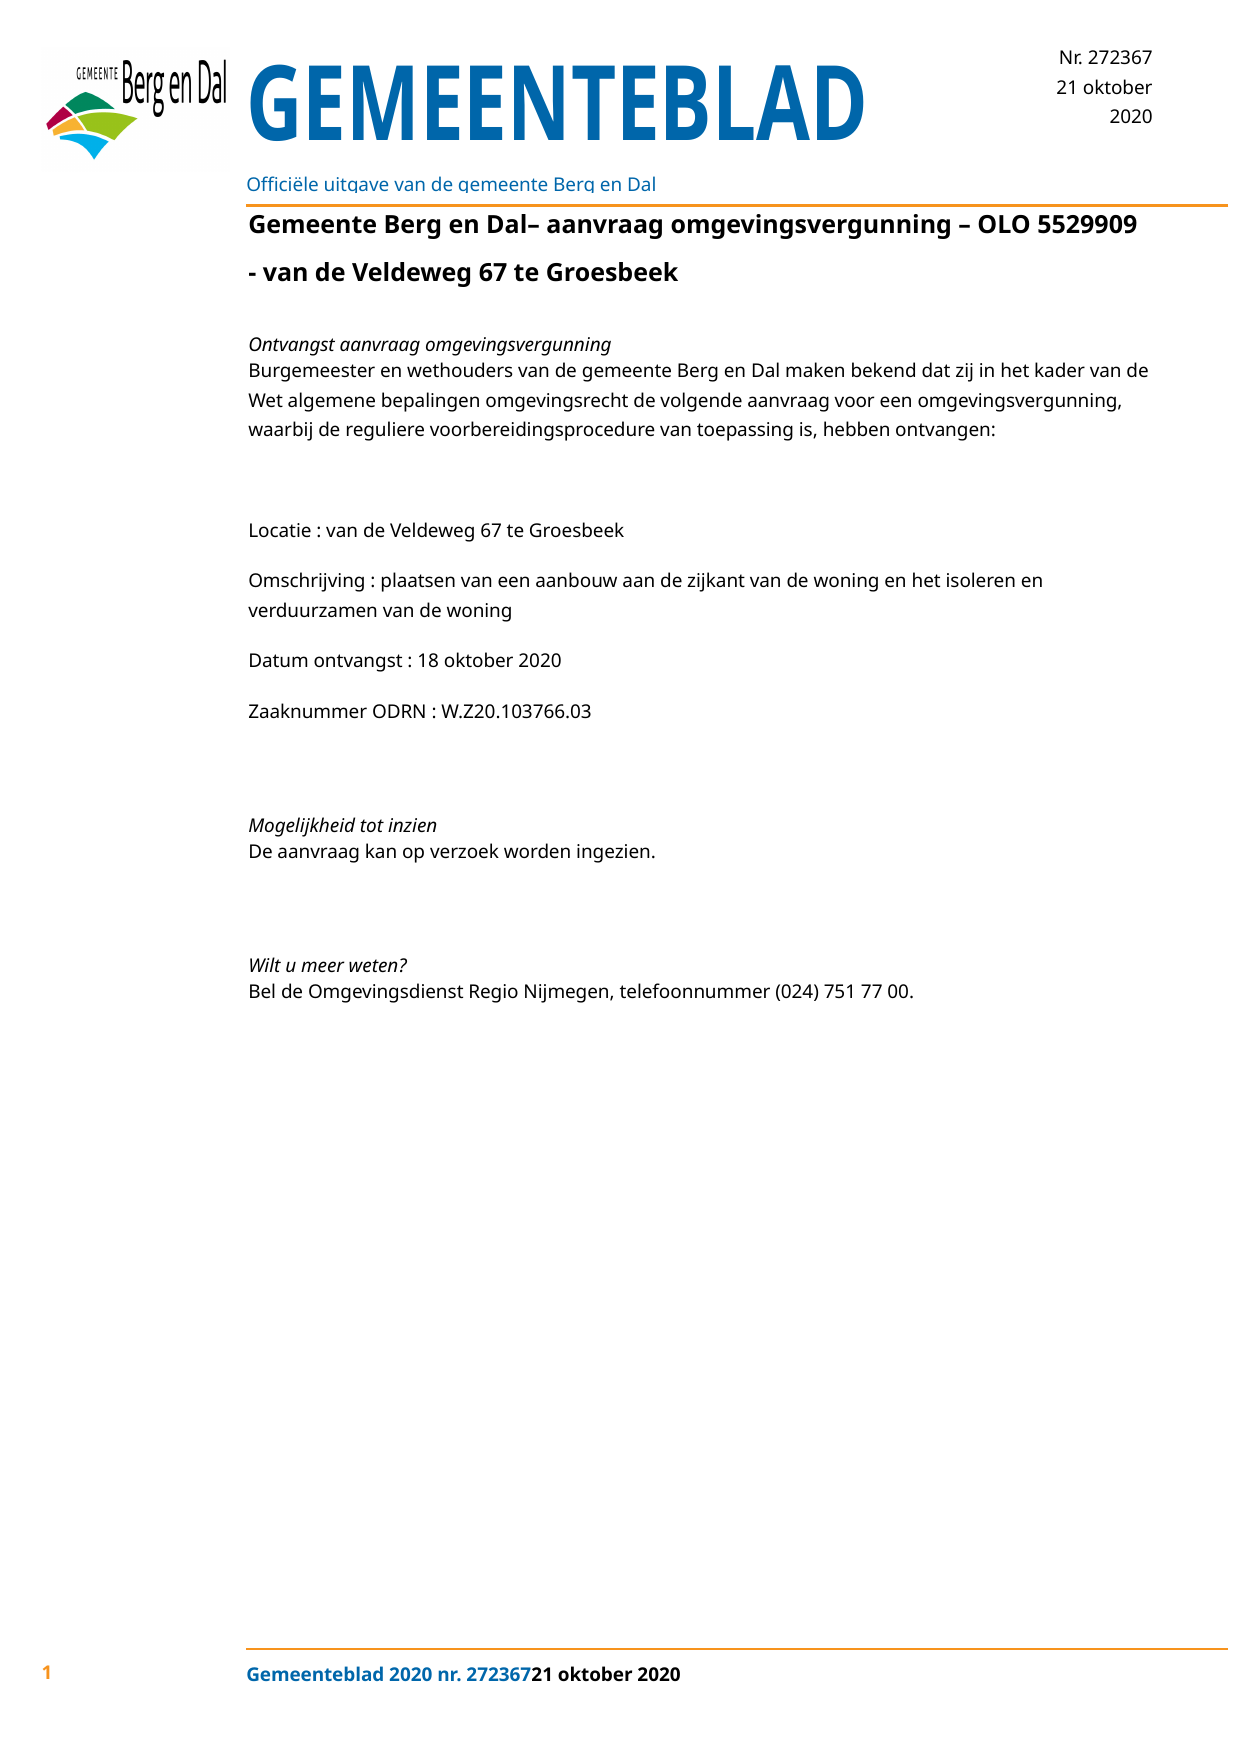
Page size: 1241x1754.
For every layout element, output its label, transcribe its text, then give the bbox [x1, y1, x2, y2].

text Datum ontvangst : 18 oktober 2020 [248, 648, 1152, 673]
text Bel de Omgevingsdienst Regio Nijmegen, telefoonnummer (024) 751 77 00. [248, 978, 1152, 1004]
picture [41, 47, 231, 172]
text Wilt u meer weten? [248, 952, 1152, 978]
text Gemeente Berg en Dal– aanvraag omgevingsvergunning – OLO 5529909 - van de Veldeweg 67 te Groesbeek [248, 207, 1152, 288]
text Mogelijkheid tot inzien [248, 812, 1152, 838]
text Burgemeester en wethouders van de gemeente Berg en Dal maken bekend dat zij in het kader van de Wet algemene bepalingen omgevingsrecht de volgende aanvraag voor een omgevingsvergunning, waarbij de reguliere voorbereidingsprocedure van toepassing is, hebben ontvangen: [248, 357, 1152, 442]
text Zaaknummer ODRN : W.Z20.103766.03 [248, 698, 1152, 724]
text Locatie : van de Veldeweg 67 te Groesbeek [248, 517, 1152, 543]
text Omschrijving : plaatsen van een aanbouw aan de zijkant van de woning en het isoleren en verduurzamen van de woning [248, 568, 1152, 623]
text Ontvangst aanvraag omgevingsvergunning [248, 331, 1152, 357]
text De aanvraag kan op verzoek worden ingezien. [248, 838, 1152, 864]
